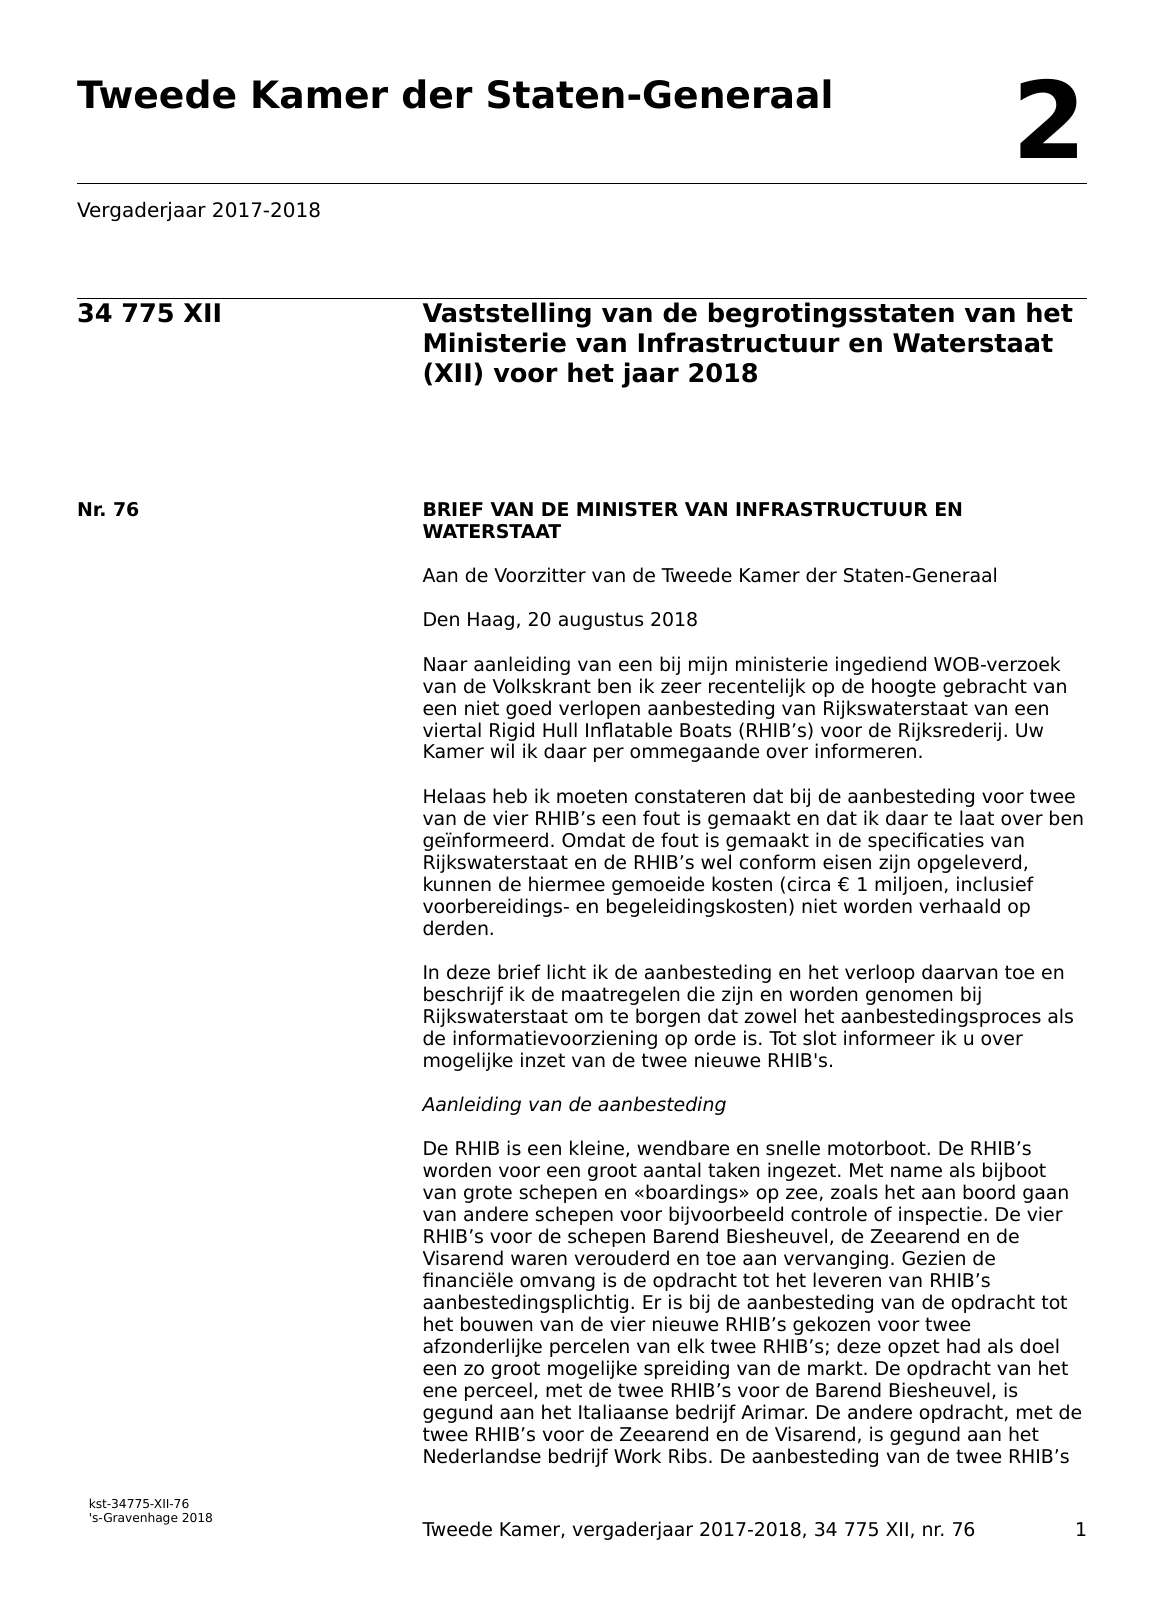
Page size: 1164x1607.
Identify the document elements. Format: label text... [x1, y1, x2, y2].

subtitle Aanleiding van de aanbesteding [422, 1094, 1087, 1116]
text kst-34775-XII-76 [88, 1497, 323, 1511]
subtitle Nr. 76 BRIEF VAN DE MINISTER VAN INFRASTRUCTUUR EN WATERSTAAT [77, 499, 1087, 543]
table_cell Vergaderjaar 2017-2018 [77, 184, 1087, 298]
text In deze brief licht ik de aanbesteding en het verloop daarvan toe en beschrijf ik de maatregelen die zijn en worden genomen bij Rijkswaterstaat om te borgen dat zowel het aanbestedingsproces als de informatievoorziening op orde is. Tot slot informeer ik u over mogelijke inzet van de twee nieuwe RHIB's. [422, 962, 1087, 1072]
text 's-Gravenhage 2018 [88, 1511, 323, 1525]
text Den Haag, 20 augustus 2018 [422, 609, 1087, 631]
text Aan de Voorzitter van de Tweede Kamer der Staten-Generaal [422, 565, 1087, 587]
table_header Tweede Kamer der Staten-Generaal [77, 59, 886, 183]
subtitle 34 775 XII Vaststelling van de begrotingsstaten van het Ministerie van Infrastructuur en Waterstaat (XII) voor het jaar 2018 [77, 299, 1087, 388]
text Helaas heb ik moeten constateren dat bij de aanbesteding voor twee van de vier RHIB’s een fout is gemaakt en dat ik daar te laat over ben geïnformeerd. Omdat de fout is gemaakt in de specificaties van Rijkswaterstaat en de RHIB’s wel conform eisen zijn opgeleverd, kunnen de hiermee gemoeide kosten (circa € 1 miljoen, inclusief voorbereidings- en begeleidingskosten) niet worden verhaald op derden. [422, 786, 1087, 939]
text De RHIB is een kleine, wendbare en snelle motorboot. De RHIB’s worden voor een groot aantal taken ingezet. Met name als bijboot van grote schepen en «boardings» op zee, zoals het aan boord gaan van andere schepen voor bijvoorbeeld controle of inspectie. De vier RHIB’s voor de schepen Barend Biesheuvel, de Zeearend en de Visarend waren verouderd en toe aan vervanging. Gezien de financiële omvang is de opdracht tot het leveren van RHIB’s aanbestedingsplichtig. Er is bij de aanbesteding van de opdracht tot het bouwen van de vier nieuwe RHIB’s gekozen voor twee afzonderlijke percelen van elk twee RHIB’s; deze opzet had als doel een zo groot mogelijke spreiding van de markt. De opdracht van het ene perceel, met de twee RHIB’s voor de Barend Biesheuvel, is gegund aan het Italiaanse bedrijf Arimar. De andere opdracht, met de twee RHIB’s voor de Zeearend en de Visarend, is gegund aan het Nederlandse bedrijf Work Ribs. De aanbesteding van de twee RHIB’s [422, 1138, 1087, 1468]
text Naar aanleiding van een bij mijn ministerie ingediend WOB-verzoek van de Volkskrant ben ik zeer recentelijk op de hoogte gebracht van een niet goed verlopen aanbesteding van Rijkswaterstaat van een viertal Rigid Hull Inflatable Boats (RHIB’s) voor de Rijksrederij. Uw Kamer wil ik daar per ommegaande over informeren. [422, 653, 1087, 763]
table_header 2 [886, 59, 1087, 183]
